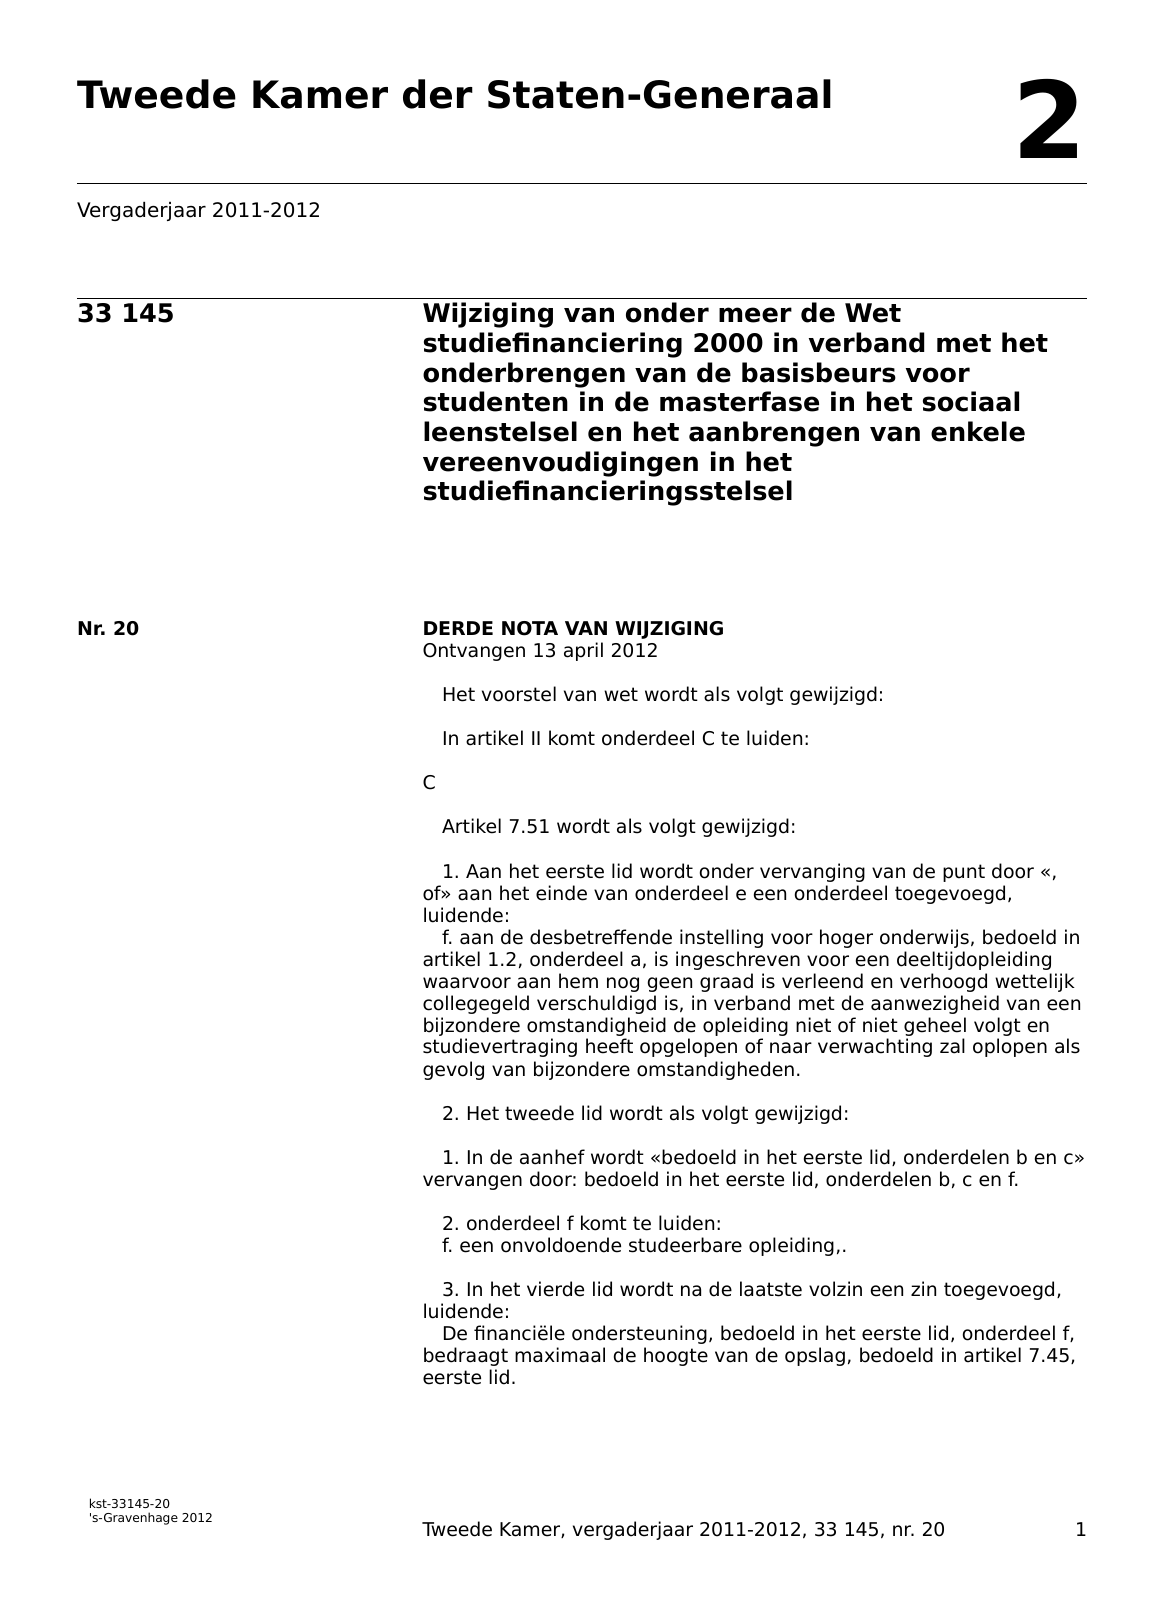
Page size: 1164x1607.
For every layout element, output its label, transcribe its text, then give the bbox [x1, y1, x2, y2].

text kst-33145-20 [88, 1497, 323, 1511]
text 1. Aan het eerste lid wordt onder vervanging van de punt door «, of» aan het einde van onderdeel e een onderdeel toegevoegd, luidende: [422, 861, 1087, 927]
table_header Tweede Kamer der Staten-Generaal [77, 59, 886, 183]
subtitle 33 145 Wijziging van onder meer de Wet studiefinanciering 2000 in verband met het onderbrengen van de basisbeurs voor studenten in de masterfase in het sociaal leenstelsel en het aanbrengen van enkele vereenvoudigingen in het studiefinancieringsstelsel [77, 299, 1087, 507]
text Artikel 7.51 wordt als volgt gewijzigd: [422, 816, 1087, 838]
text Ontvangen 13 april 2012 [422, 640, 1087, 662]
text 2. Het tweede lid wordt als volgt gewijzigd: [422, 1103, 1087, 1124]
text 2. onderdeel f komt te luiden: [422, 1213, 1087, 1235]
text f. een onvoldoende studeerbare opleiding,. [422, 1235, 1087, 1257]
text 3. In het vierde lid wordt na de laatste volzin een zin toegevoegd, luidende: [422, 1279, 1087, 1323]
text 's-Gravenhage 2012 [88, 1511, 323, 1525]
text Het voorstel van wet wordt als volgt gewijzigd: [422, 684, 1087, 706]
text f. aan de desbetreffende instelling voor hoger onderwijs, bedoeld in artikel 1.2, onderdeel a, is ingeschreven voor een deeltijdopleiding waarvoor aan hem nog geen graad is verleend en verhoogd wettelijk collegegeld verschuldigd is, in verband met de aanwezigheid van een bijzondere omstandigheid de opleiding niet of niet geheel volgt en studievertraging heeft opgelopen of naar verwachting zal oplopen als gevolg van bijzondere omstandigheden. [422, 927, 1087, 1080]
subtitle Nr. 20 DERDE NOTA VAN WIJZIGING [77, 618, 1087, 640]
subtitle C [422, 772, 1087, 794]
text 1. In de aanhef wordt «bedoeld in het eerste lid, onderdelen b en c» vervangen door: bedoeld in het eerste lid, onderdelen b, c en f. [422, 1147, 1087, 1191]
text In artikel II komt onderdeel C te luiden: [422, 728, 1087, 750]
text De financiële ondersteuning, bedoeld in het eerste lid, onderdeel f, bedraagt maximaal de hoogte van de opslag, bedoeld in artikel 7.45, eerste lid. [422, 1323, 1087, 1389]
table_header 2 [886, 59, 1087, 183]
table_cell Vergaderjaar 2011-2012 [77, 184, 1087, 298]
